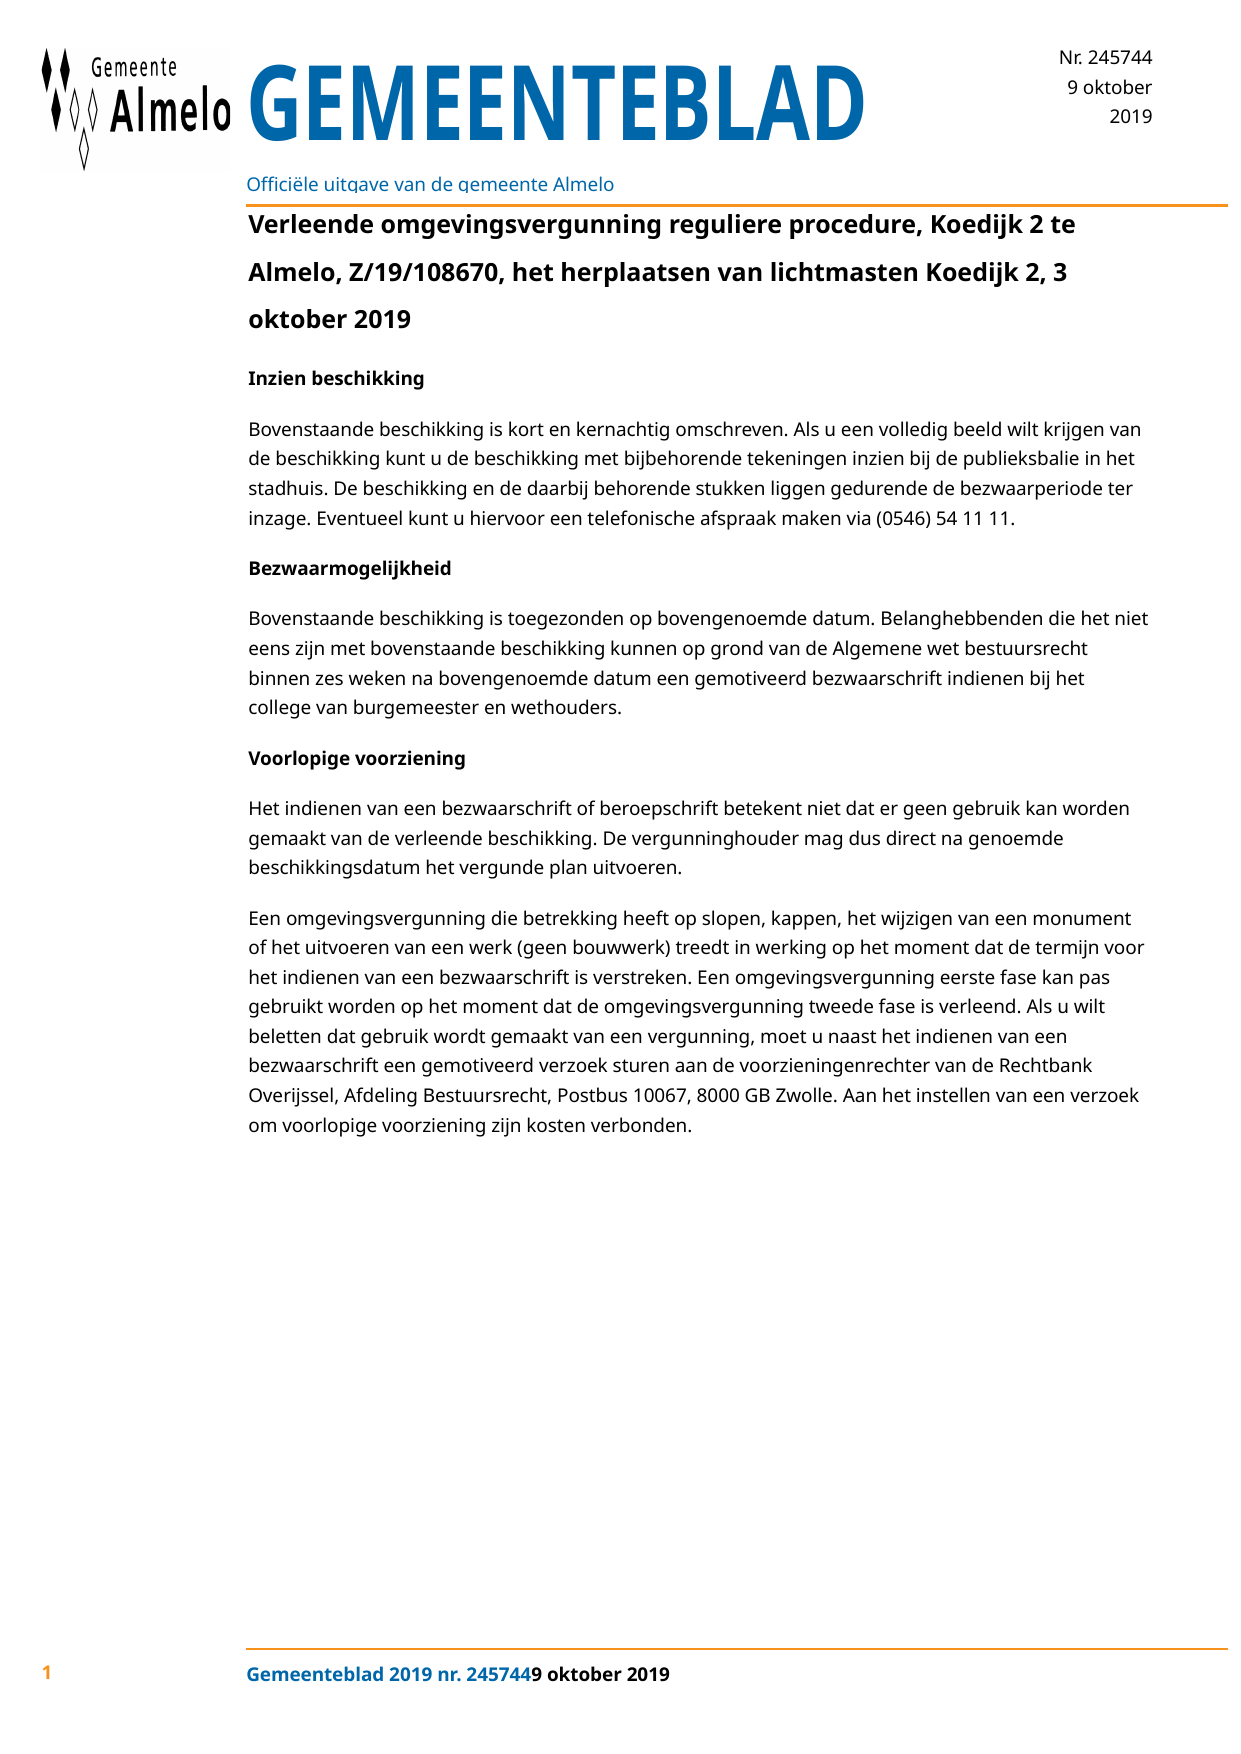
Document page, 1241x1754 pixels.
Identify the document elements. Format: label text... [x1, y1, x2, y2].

text Een omgevingsvergunning die betrekking heeft op slopen, kappen, het wijzigen van een monument of het uitvoeren van een werk (geen bouwwerk) treedt in werking op het moment dat de termijn voor het indienen van een bezwaarschrift is verstreken. Een omgevingsvergunning eerste fase kan pas gebruikt worden op het moment dat de omgevingsvergunning tweede fase is verleend. Als u wilt beletten dat gebruik wordt gemaakt van een vergunning, moet u naast het indienen van een bezwaarschrift een gemotiveerd verzoek sturen aan de voorzieningenrechter van de Rechtbank Overijssel, Afdeling Bestuursrecht, Postbus 10067, 8000 GB Zwolle. Aan het instellen van een verzoek om voorlopige voorziening zijn kosten verbonden. [248, 905, 1152, 1137]
text Bovenstaande beschikking is kort en kernachtig omschreven. Als u een volledig beeld wilt krijgen van de beschikking kunt u de beschikking met bijbehorende tekeningen inzien bij de publieksbalie in het stadhuis. De beschikking en de daarbij behorende stukken liggen gedurende de bezwaarperiode ter inzage. Eventueel kunt u hiervoor een telefonische afspraak maken via (0546) 54 11 11. [248, 416, 1152, 530]
text Bovenstaande beschikking is toegezonden op bovengenoemde datum. Belanghebbenden die het niet eens zijn met bovenstaande beschikking kunnen op grond van de Algemene wet bestuursrecht binnen zes weken na bovengenoemde datum een gemotiveerd bezwaarschrift indienen bij het college van burgemeester en wethouders. [248, 606, 1152, 720]
picture [41, 47, 231, 172]
text Voorlopige voorziening [248, 745, 1152, 770]
text Bezwaarmogelijkheid [248, 555, 1152, 581]
text Inzien beschikking [248, 366, 1152, 391]
text Verleende omgevingsvergunning reguliere procedure, Koedijk 2 te Almelo, Z/19/108670, het herplaatsen van lichtmasten Koedijk 2, 3 oktober 2019 [248, 207, 1152, 336]
text Het indienen van een bezwaarschrift of beroepschrift betekent niet dat er geen gebruik kan worden gemaakt van de verleende beschikking. De vergunninghouder mag dus direct na genoemde beschikkingsdatum het vergunde plan uitvoeren. [248, 795, 1152, 880]
